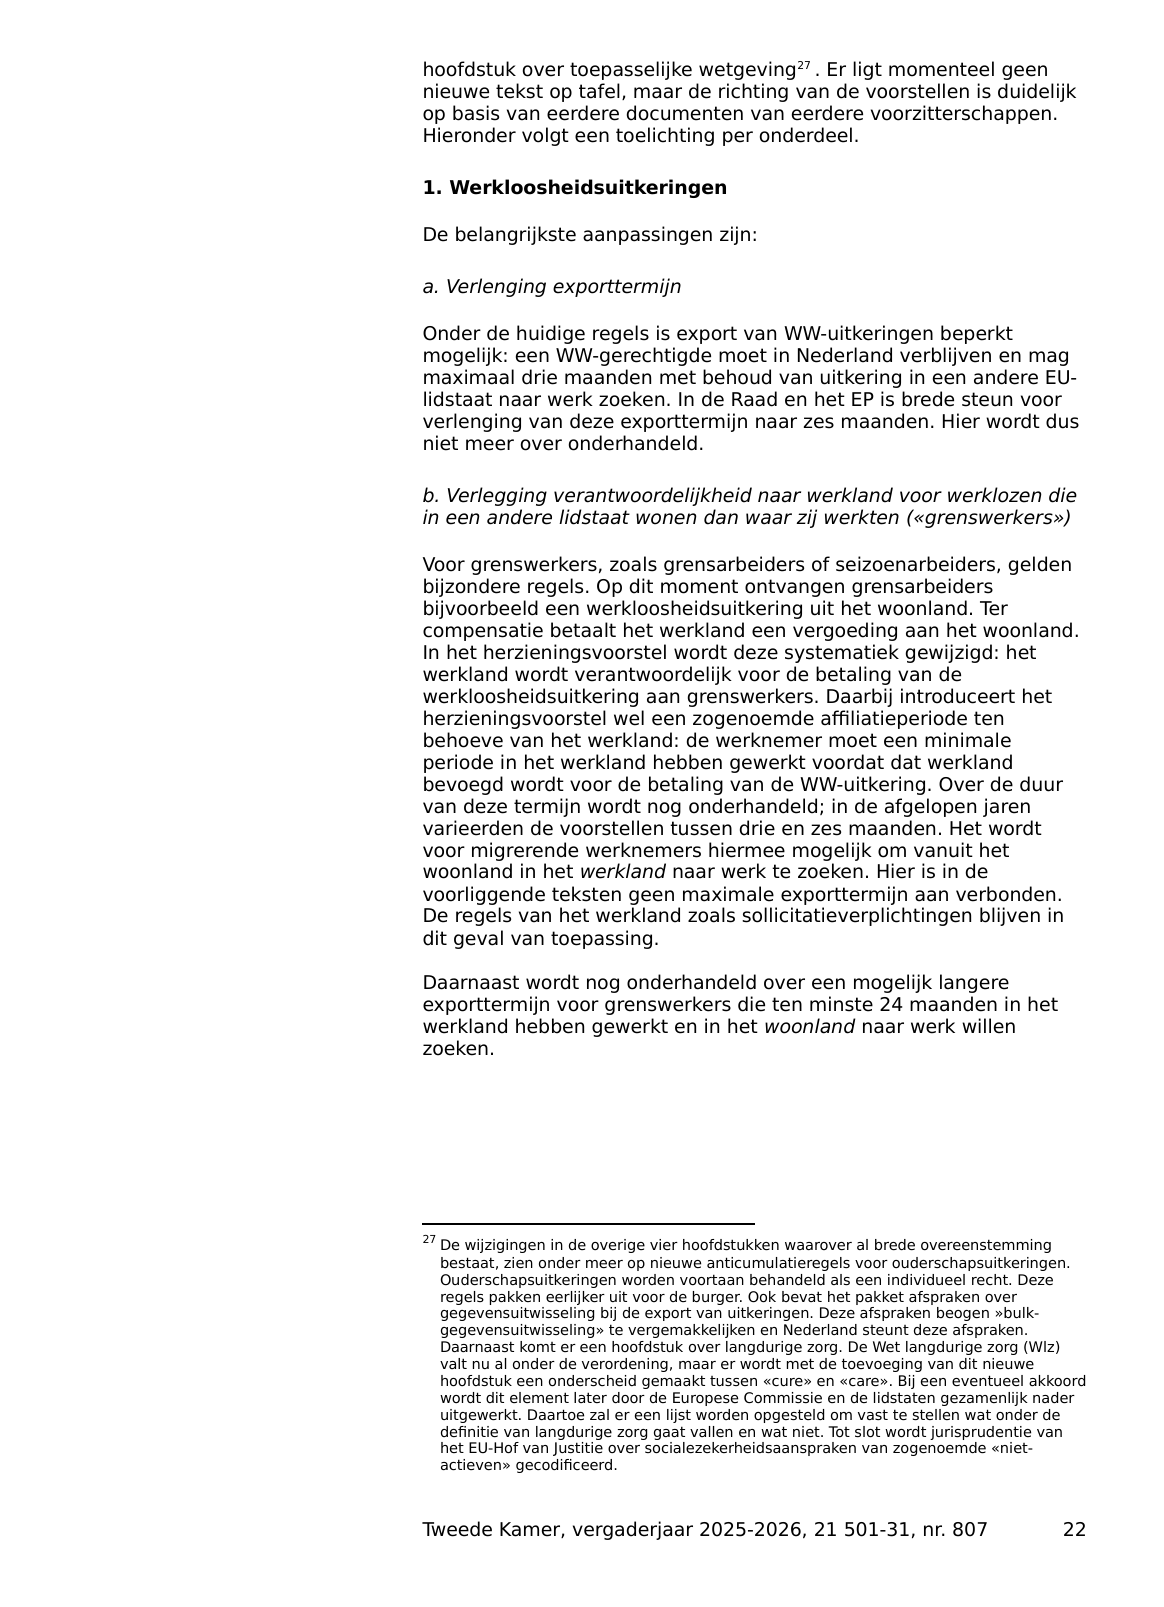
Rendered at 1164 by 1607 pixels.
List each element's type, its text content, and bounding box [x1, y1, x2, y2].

text Onder de huidige regels is export van WW-uitkeringen beperkt mogelijk: een WW-gerechtigde moet in Nederland verblijven en mag maximaal drie maanden met behoud van uitkering in een andere EU-lidstaat naar werk zoeken. In de Raad en het EP is brede steun voor verlenging van deze exporttermijn naar zes maanden. Hier wordt dus niet meer over onderhandeld. [422, 323, 1087, 455]
text De belangrijkste aanpassingen zijn: [422, 224, 1087, 246]
subtitle 1. Werkloosheidsuitkeringen [422, 177, 1087, 199]
text De wijzigingen in de overige vier hoofdstukken waarover al brede overeenstemming bestaat, zien onder meer op nieuwe anticumulatieregels voor ouderschapsuitkeringen. Ouderschapsuitkeringen worden voortaan behandeld als een individueel recht. Deze regels pakken eerlijker uit voor de burger. Ook bevat het pakket afspraken over gegevensuitwisseling bij de export van uitkeringen. Deze afspraken beogen »bulk-gegevensuitwisseling» te vergemakkelijken en Nederland steunt deze afspraken. Daarnaast komt er een hoofdstuk over langdurige zorg. De Wet langdurige zorg (Wlz) valt nu al onder de verordening, maar er wordt met de toevoeging van dit nieuwe hoofdstuk een onderscheid gemaakt tussen «cure» en «care». Bij een eventueel akkoord wordt dit element later door de Europese Commissie en de lidstaten gezamenlijk nader uitgewerkt. Daartoe zal er een lijst worden opgesteld om vast te stellen wat onder de definitie van langdurige zorg gaat vallen en wat niet. Tot slot wordt jurisprudentie van het EU-Hof van Justitie over socialezekerheidsaanspraken van zogenoemde «niet-actieven» gecodificeerd. [422, 1233, 1087, 1474]
text Daarnaast wordt nog onderhandeld over een mogelijk langere exporttermijn voor grenswerkers die ten minste 24 maanden in het werkland hebben gewerkt en in het woonland naar werk willen zoeken. [422, 972, 1087, 1059]
text hoofdstuk over toepasselijke wetgeving. Er ligt momenteel geen nieuwe tekst op tafel, maar de richting van de voorstellen is duidelijk op basis van eerdere documenten van eerdere voorzitterschappen. Hieronder volgt een toelichting per onderdeel. [422, 59, 1087, 147]
subtitle a. Verlenging exporttermijn [422, 276, 1087, 298]
subtitle b. Verlegging verantwoordelijkheid naar werkland voor werklozen die in een andere lidstaat wonen dan waar zij werkten («grenswerkers») [422, 485, 1087, 529]
text Voor grenswerkers, zoals grensarbeiders of seizoenarbeiders, gelden bijzondere regels. Op dit moment ontvangen grensarbeiders bijvoorbeeld een werkloosheidsuitkering uit het woonland. Ter compensatie betaalt het werkland een vergoeding aan het woonland. In het herzieningsvoorstel wordt deze systematiek gewijzigd: het werkland wordt verantwoordelijk voor de betaling van de werkloosheidsuitkering aan grenswerkers. Daarbij introduceert het herzieningsvoorstel wel een zogenoemde affiliatieperiode ten behoeve van het werkland: de werknemer moet een minimale periode in het werkland hebben gewerkt voordat dat werkland bevoegd wordt voor de betaling van de WW-uitkering. Over de duur van deze termijn wordt nog onderhandeld; in de afgelopen jaren varieerden de voorstellen tussen drie en zes maanden. Het wordt voor migrerende werknemers hiermee mogelijk om vanuit het woonland in het werkland naar werk te zoeken. Hier is in de voorliggende teksten geen maximale exporttermijn aan verbonden. De regels van het werkland zoals sollicitatieverplichtingen blijven in dit geval van toepassing. [422, 554, 1087, 949]
